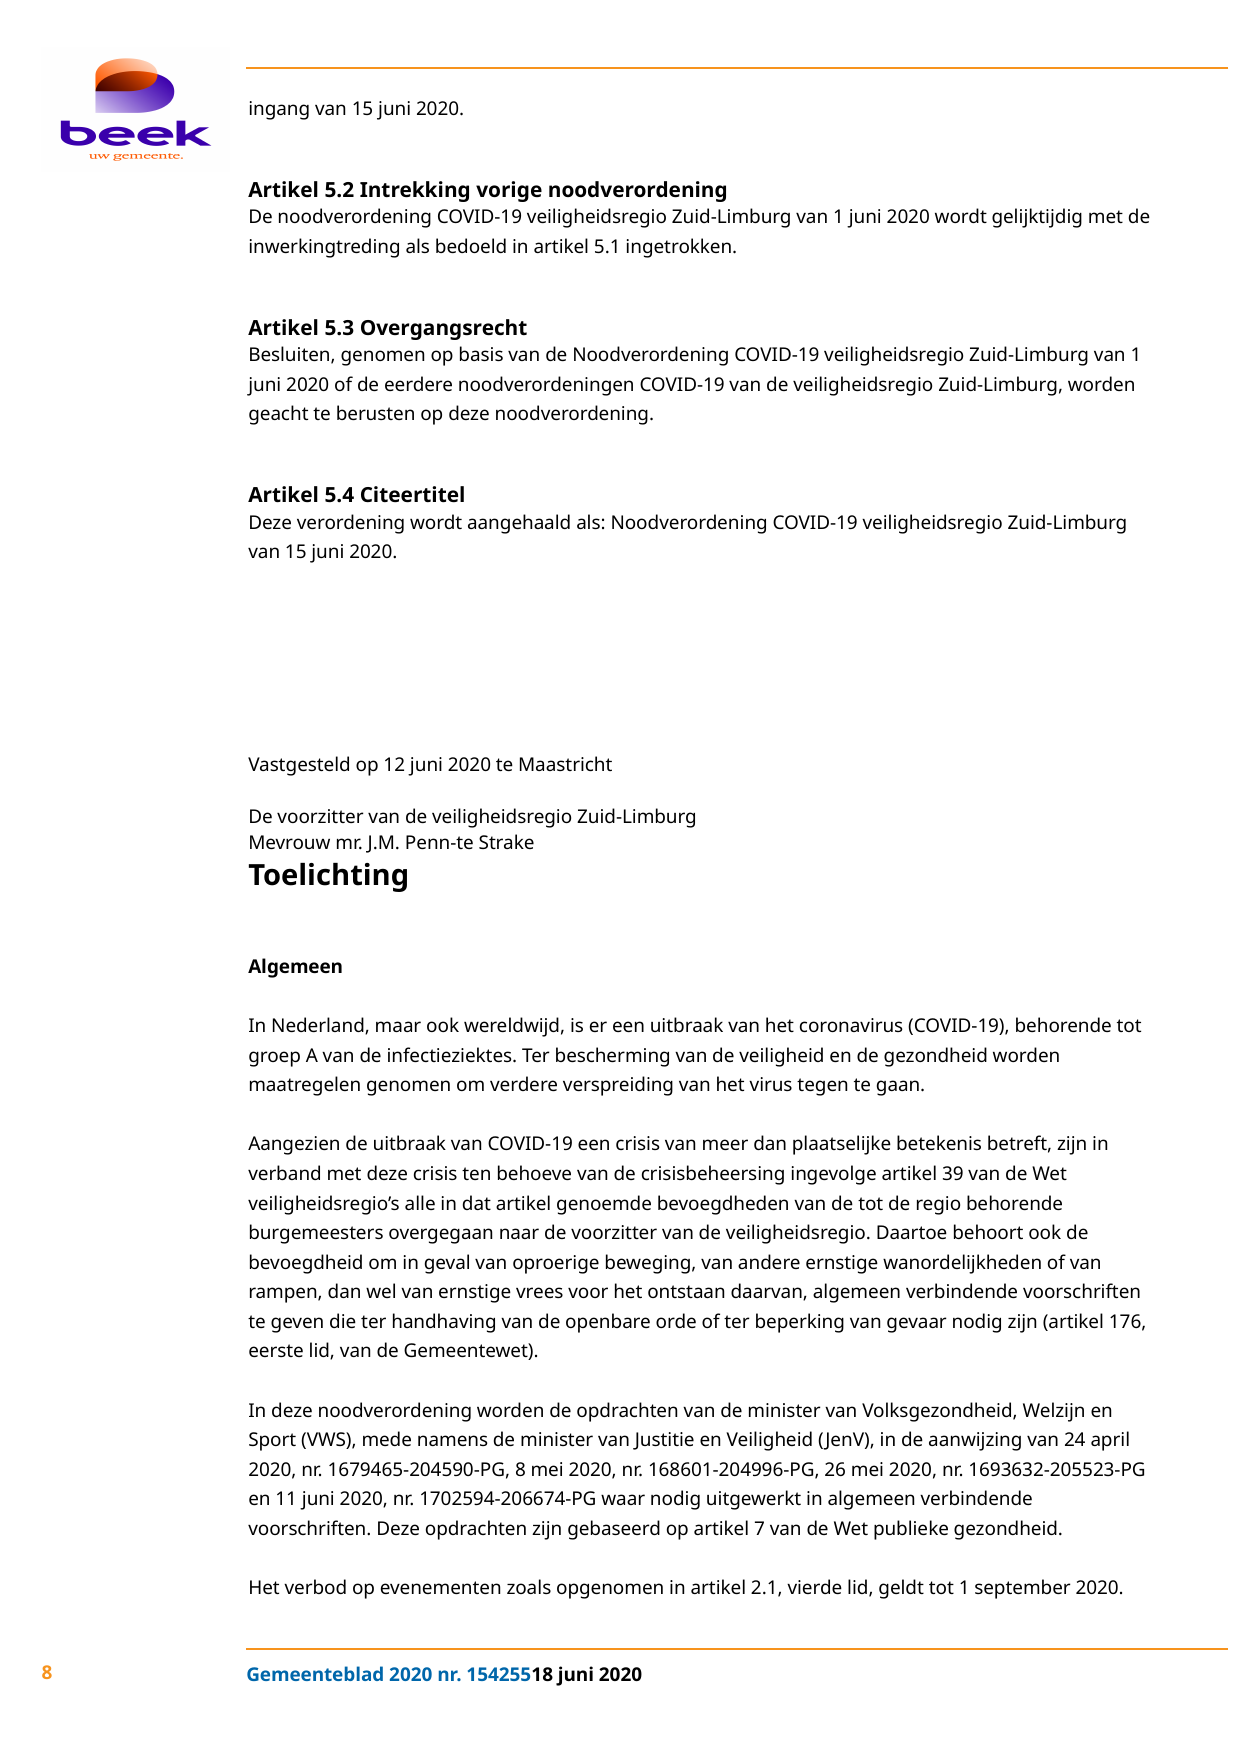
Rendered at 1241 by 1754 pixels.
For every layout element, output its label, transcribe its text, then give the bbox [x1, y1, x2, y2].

text Artikel 5.4 Citeertitel [248, 480, 1152, 509]
text Artikel 5.3 Overgangsrecht [248, 313, 1152, 341]
text Toelichting [248, 854, 1152, 894]
text Besluiten, genomen op basis van de Noodverordening COVID-19 veiligheidsregio Zuid-Limburg van 1 juni 2020 of de eerdere noodverordeningen COVID-19 van de veiligheidsregio Zuid-Limburg, worden geacht te berusten op deze noodverordening. [248, 341, 1152, 426]
text Aangezien de uitbraak van COVID-19 een crisis van meer dan plaatselijke betekenis betreft, zijn in verband met deze crisis ten behoeve van de crisisbeheersing ingevolge artikel 39 van de Wet veiligheidsregio’s alle in dat artikel genoemde bevoegdheden van de tot de regio behorende burgemeesters overgegaan naar de voorzitter van de veiligheidsregio. Daartoe behoort ook de bevoegdheid om in geval van oproerige beweging, van andere ernstige wanordelijkheden of van rampen, dan wel van ernstige vrees voor het ontstaan daarvan, algemeen verbindende voorschriften te geven die ter handhaving van de openbare orde of ter beperking van gevaar nodig zijn (artikel 176, eerste lid, van de Gemeentewet). [248, 1131, 1152, 1363]
text Algemeen [248, 953, 1152, 979]
text De voorzitter van de veiligheidsregio Zuid-Limburg [248, 803, 1152, 829]
text In deze noodverordening worden de opdrachten van de minister van Volksgezondheid, Welzijn en Sport (VWS), mede namens de minister van Justitie en Veiligheid (JenV), in de aanwijzing van 24 april 2020, nr. 1679465-204590-PG, 8 mei 2020, nr. 168601-204996-PG, 26 mei 2020, nr. 1693632-205523-PG en 11 juni 2020, nr. 1702594-206674-PG waar nodig uitgewerkt in algemeen verbindende voorschriften. Deze opdrachten zijn gebaseerd op artikel 7 van de Wet publieke gezondheid. [248, 1397, 1152, 1541]
text Mevrouw mr. J.M. Penn-te Strake [248, 829, 1152, 854]
text Vastgesteld op 12 juni 2020 te Maastricht [248, 752, 1152, 777]
picture [41, 47, 231, 172]
text De noodverordening COVID-19 veiligheidsregio Zuid-Limburg van 1 juni 2020 wordt gelijktijdig met de inwerkingtreding als bedoeld in artikel 5.1 ingetrokken. [248, 203, 1152, 258]
text Het verbod op evenementen zoals opgenomen in artikel 2.1, vierde lid, geldt tot 1 september 2020. [248, 1574, 1152, 1600]
text In Nederland, maar ook wereldwijd, is er een uitbraak van het coronavirus (COVID-19), behorende tot groep A van de infectieziektes. Ter bescherming van de veiligheid en de gezondheid worden maatregelen genomen om verdere verspreiding van het virus tegen te gaan. [248, 1012, 1152, 1097]
text Deze verordening wordt aangehaald als: Noodverordening COVID-19 veiligheidsregio Zuid-Limburg van 15 juni 2020. [248, 509, 1152, 564]
text Artikel 5.2 Intrekking vorige noodverordening [248, 175, 1152, 203]
text ingang van 15 juni 2020. [248, 95, 1152, 121]
